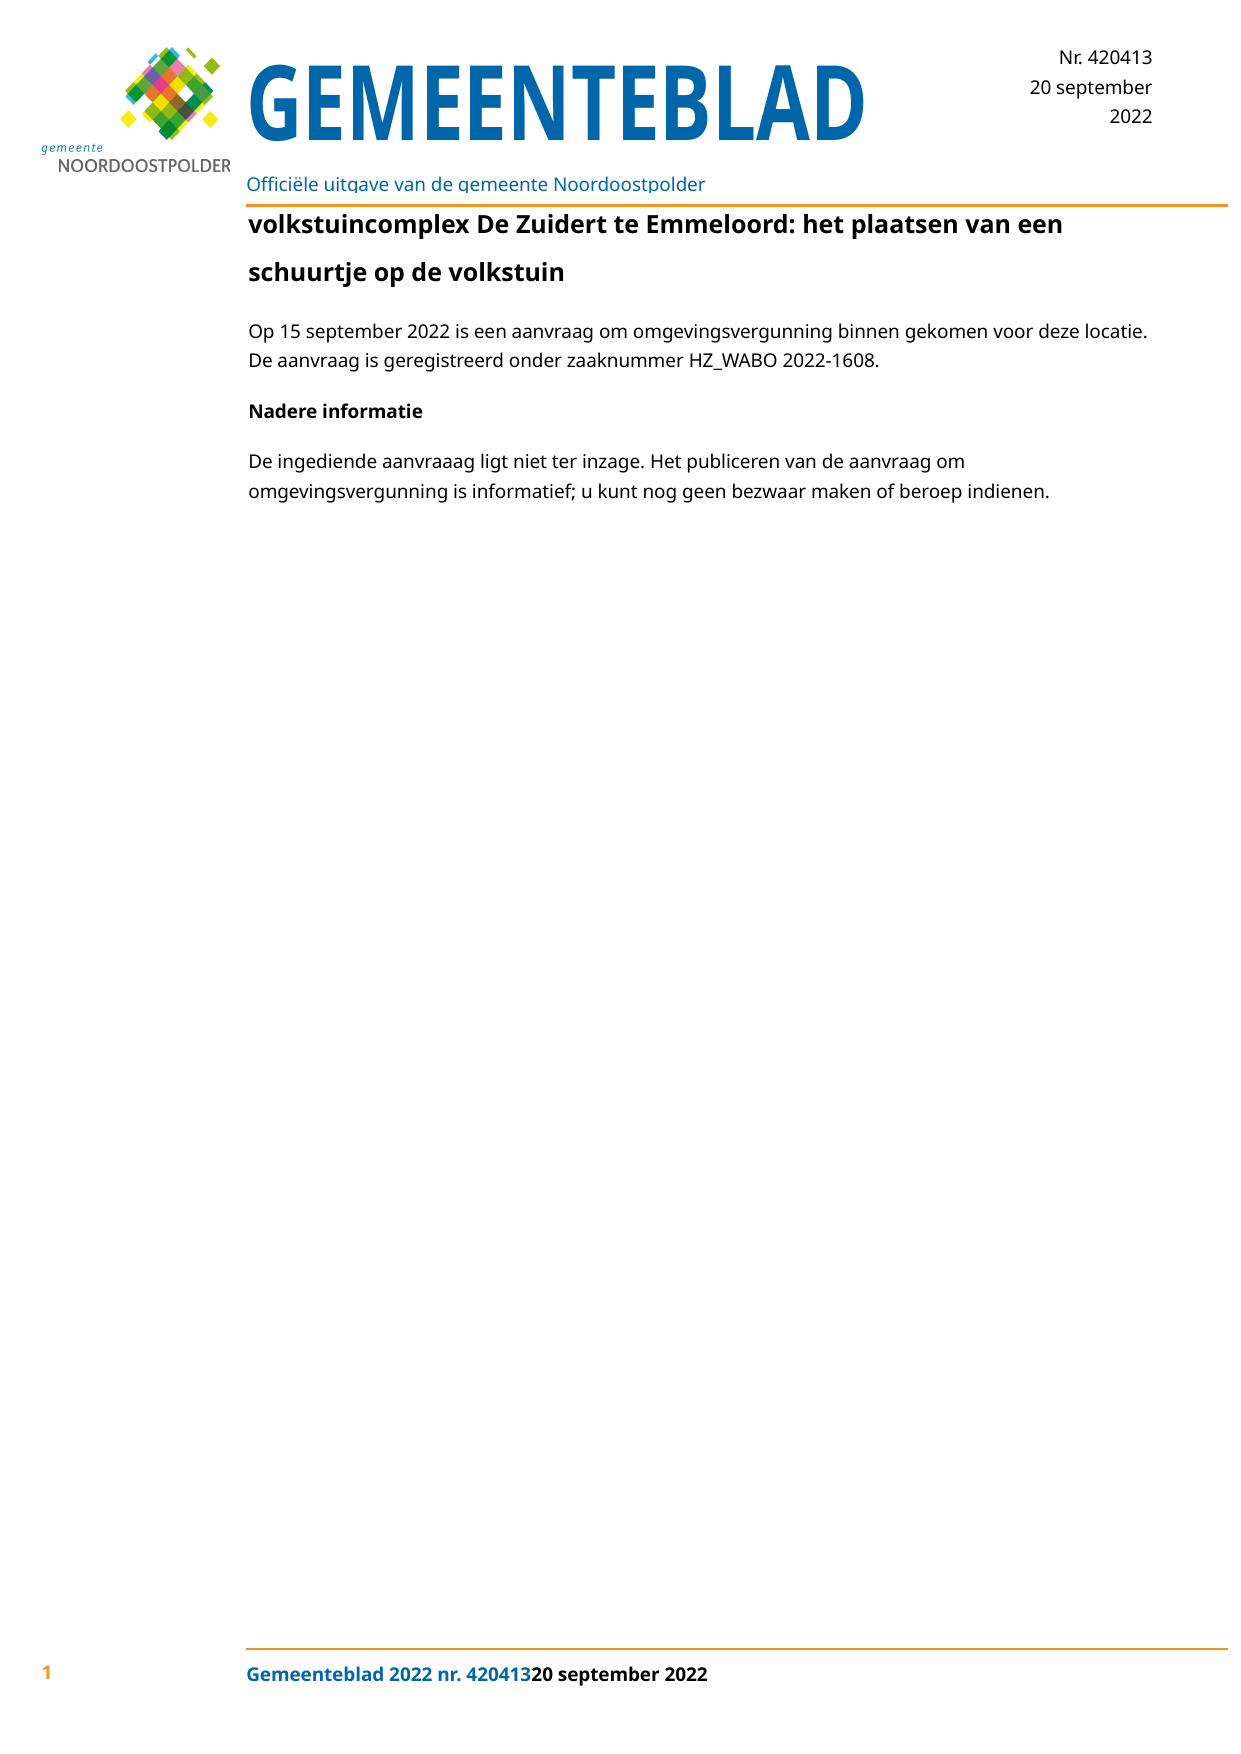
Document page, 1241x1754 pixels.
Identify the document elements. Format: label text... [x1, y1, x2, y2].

text Nadere informatie [248, 398, 1152, 424]
text volkstuincomplex De Zuidert te Emmeloord: het plaatsen van een schuurtje op de volkstuin [248, 207, 1152, 288]
text De ingediende aanvraaag ligt niet ter inzage. Het publiceren van de aanvraag om omgevingsvergunning is informatief; u kunt nog geen bezwaar maken of beroep indienen. [248, 448, 1152, 504]
text Op 15 september 2022 is een aanvraag om omgevingsvergunning binnen gekomen voor deze locatie. De aanvraag is geregistreerd onder zaaknummer HZ_WABO 2022-1608. [248, 318, 1152, 373]
picture [41, 47, 231, 172]
